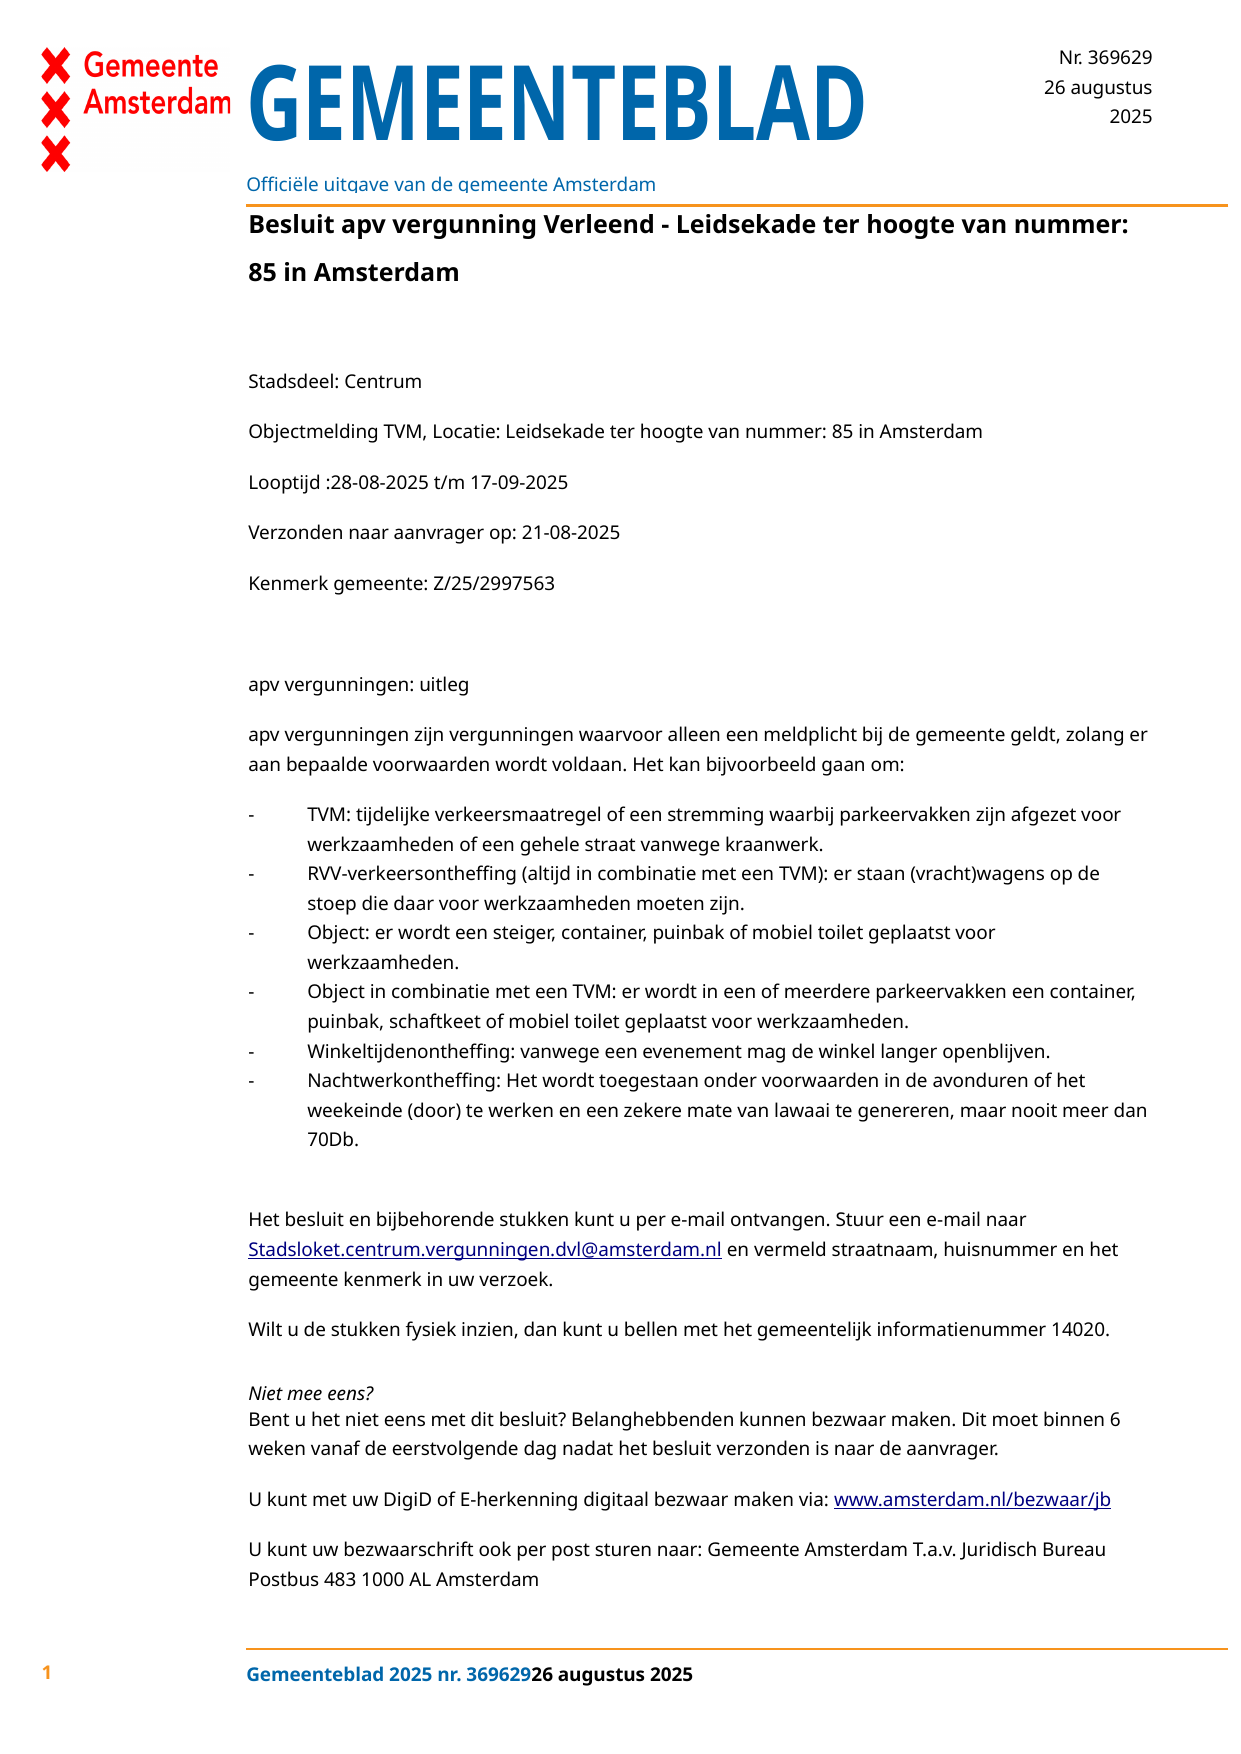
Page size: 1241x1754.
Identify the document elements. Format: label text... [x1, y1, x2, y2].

text Bent u het niet eens met dit besluit? Belanghebbenden kunnen bezwaar maken. Dit moet binnen 6 weken vanaf de eerstvolgende dag nadat het besluit verzonden is naar de aanvrager. [248, 1406, 1152, 1461]
picture [41, 47, 231, 172]
text Looptijd :28-08-2025 t/m 17-09-2025 [248, 469, 1152, 495]
text Het besluit en bijbehorende stukken kunt u per e-mail ontvangen. Stuur een e-mail naar Stadsloket.centrum.vergunningen.dvl@amsterdam.nl en vermeld straatnaam, huisnummer en het gemeente kenmerk in uw verzoek. [248, 1207, 1152, 1292]
text apv vergunningen zijn vergunningen waarvoor alleen een meldplicht bij de gemeente geldt, zolang er aan bepaalde voorwaarden wordt voldaan. Het kan bijvoorbeeld gaan om: [248, 721, 1152, 777]
list Nachtwerkontheffing: Het wordt toegestaan onder voorwaarden in de avonduren of het weekeinde (door) te werken en een zekere mate van lawaai te genereren, maar nooit meer dan 70Db. [248, 1067, 1152, 1152]
list TVM: tijdelijke verkeersmaatregel of een stremming waarbij parkeervakken zijn afgezet voor werkzaamheden of een gehele straat vanwege kraanwerk. [248, 801, 1152, 857]
text U kunt met uw DigiD of E-herkenning digitaal bezwaar maken via: www.amsterdam.nl/bezwaar/jb [248, 1486, 1152, 1512]
text Objectmelding TVM, Locatie: Leidsekade ter hoogte van nummer: 85 in Amsterdam [248, 419, 1152, 444]
list Object: er wordt een steiger, container, puinbak of mobiel toilet geplaatst voor werkzaamheden. [248, 919, 1152, 975]
text Wilt u de stukken fysiek inzien, dan kunt u bellen met het gemeentelijk informatienummer 14020. [248, 1316, 1152, 1342]
text apv vergunningen: uitleg [248, 671, 1152, 697]
text Verzonden naar aanvrager op: 21-08-2025 [248, 519, 1152, 545]
list Winkeltijdenontheffing: vanwege een evenement mag de winkel langer openblijven. [248, 1038, 1152, 1064]
list RVV-verkeersontheffing (altijd in combinatie met een TVM): er staan (vracht)wagens op de stoep die daar voor werkzaamheden moeten zijn. [248, 860, 1152, 916]
text Stadsdeel: Centrum [248, 368, 1152, 394]
text Kenmerk gemeente: Z/25/2997563 [248, 570, 1152, 596]
text Besluit apv vergunning Verleend - Leidsekade ter hoogte van nummer: 85 in Amsterdam [248, 207, 1152, 288]
text U kunt uw bezwaarschrift ook per post sturen naar: Gemeente Amsterdam T.a.v. Juridisch Bureau Postbus 483 1000 AL Amsterdam [248, 1536, 1152, 1592]
text Niet mee eens? [248, 1380, 1152, 1406]
list Object in combinatie met een TVM: er wordt in een of meerdere parkeervakken een container, puinbak, schaftkeet of mobiel toilet geplaatst voor werkzaamheden. [248, 979, 1152, 1034]
